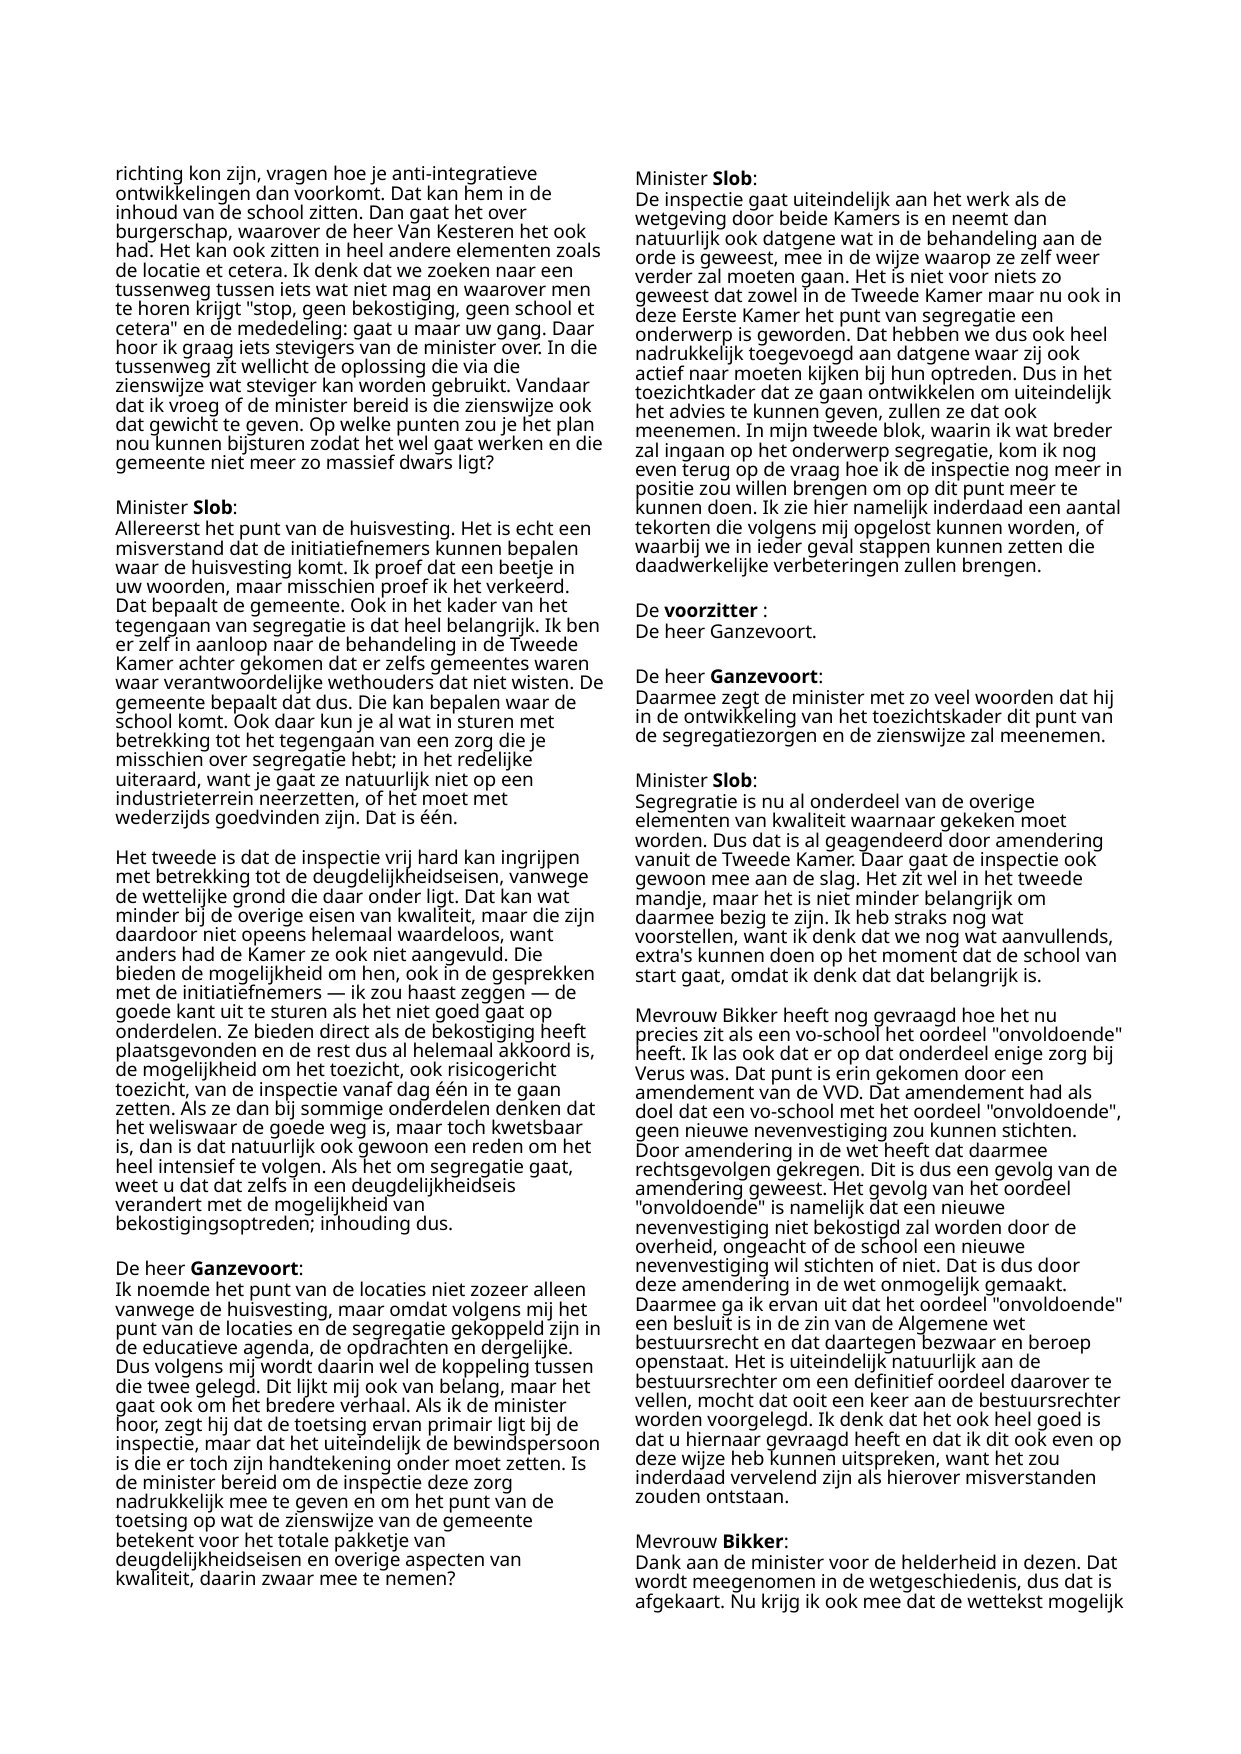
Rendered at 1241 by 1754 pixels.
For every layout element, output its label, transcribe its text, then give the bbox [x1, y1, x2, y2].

text De heer Ganzevoort: [115, 1256, 605, 1281]
text Mevrouw Bikker heeft nog gevraagd hoe het nu precies zit als een vo-school het oordeel "onvoldoende" heeft. Ik las ook dat er op dat onderdeel enige zorg bij Verus was. Dat punt is erin gekomen door een amendement van de VVD. Dat amendement had als doel dat een vo-school met het oordeel "onvoldoende", geen nieuwe nevenvestiging zou kunnen stichten. Door amendering in de wet heeft dat daarmee rechtsgevolgen gekregen. Dit is dus een gevolg van de amendering geweest. Het gevolg van het oordeel "onvoldoende" is namelijk dat een nieuwe nevenvestiging niet bekostigd zal worden door de overheid, ongeacht of de school een nieuwe nevenvestiging wil stichten of niet. Dat is dus door deze amendering in de wet onmogelijk gemaakt. Daarmee ga ik ervan uit dat het oordeel "onvoldoende" een besluit is in de zin van de Algemene wet bestuursrecht en dat daartegen bezwaar en beroep openstaat. Het is uiteindelijk natuurlijk aan de bestuursrechter om een definitief oordeel daarover te vellen, mocht dat ooit een keer aan de bestuursrechter worden voorgelegd. Ik denk dat het ook heel goed is dat u hiernaar gevraagd heeft en dat ik dit ook even op deze wijze heb kunnen uitspreken, want het zou inderdaad vervelend zijn als hierover misverstanden zouden ontstaan. [635, 1007, 1125, 1508]
text Ik noemde het punt van de locaties niet zozeer alleen vanwege de huisvesting, maar omdat volgens mij het punt van de locaties en de segregatie gekoppeld zijn in de educatieve agenda, de opdrachten en dergelijke. Dus volgens mij wordt daarin wel de koppeling tussen die twee gelegd. Dit lijkt mij ook van belang, maar het gaat ook om het bredere verhaal. Als ik de minister hoor, zegt hij dat de toetsing ervan primair ligt bij de inspectie, maar dat het uiteindelijk de bewindspersoon is die er toch zijn handtekening onder moet zetten. Is de minister bereid om de inspectie deze zorg nadrukkelijk mee te geven en om het punt van de toetsing op wat de zienswijze van de gemeente betekent voor het totale pakketje van deugdelijkheidseisen en overige aspecten van kwaliteit, daarin zwaar mee te nemen? [115, 1281, 605, 1589]
text Segregratie is nu al onderdeel van de overige elementen van kwaliteit waarnaar gekeken moet worden. Dus dat is al geagendeerd door amendering vanuit de Tweede Kamer. Daar gaat de inspectie ook gewoon mee aan de slag. Het zit wel in het tweede mandje, maar het is niet minder belangrijk om daarmee bezig te zijn. Ik heb straks nog wat voorstellen, want ik denk dat we nog wat aanvullends, extra's kunnen doen op het moment dat de school van start gaat, omdat ik denk dat dat belangrijk is. [635, 793, 1125, 986]
text Dank aan de minister voor de helderheid in dezen. Dat wordt meegenomen in de wetgeschiedenis, dus dat is afgekaart. Nu krijg ik ook mee dat de wettekst mogelijk [635, 1554, 1125, 1612]
text Mevrouw Bikker: [635, 1528, 1125, 1554]
text De voorzitter : [635, 597, 1125, 623]
text De inspectie gaat uiteindelijk aan het werk als de wetgeving door beide Kamers is en neemt dan natuurlijk ook datgene wat in de behandeling aan de orde is geweest, mee in de wijze waarop ze zelf weer verder zal moeten gaan. Het is niet voor niets zo geweest dat zowel in de Tweede Kamer maar nu ook in deze Eerste Kamer het punt van segregatie een onderwerp is geworden. Dat hebben we dus ook heel nadrukkelijk toegevoegd aan datgene waar zij ook actief naar moeten kijken bij hun optreden. Dus in het toezichtkader dat ze gaan ontwikkelen om uiteindelijk het advies te kunnen geven, zullen ze dat ook meenemen. In mijn tweede blok, waarin ik wat breder zal ingaan op het onderwerp segregatie, kom ik nog even terug op de vraag hoe ik de inspectie nog meer in positie zou willen brengen om op dit punt meer te kunnen doen. Ik zie hier namelijk inderdaad een aantal tekorten die volgens mij opgelost kunnen worden, of waarbij we in ieder geval stappen kunnen zetten die daadwerkelijke verbeteringen zullen brengen. [635, 191, 1125, 576]
text De heer Ganzevoort: [635, 663, 1125, 689]
text Minister Slob: [115, 494, 605, 520]
text Daarmee zegt de minister met zo veel woorden dat hij in de ontwikkeling van het toezichtskader dit punt van de segregatiezorgen en de zienswijze zal meenemen. [635, 689, 1125, 747]
text Het tweede is dat de inspectie vrij hard kan ingrijpen met betrekking tot de deugdelijkheidseisen, vanwege de wettelijke grond die daar onder ligt. Dat kan wat minder bij de overige eisen van kwaliteit, maar die zijn daardoor niet opeens helemaal waardeloos, want anders had de Kamer ze ook niet aangevuld. Die bieden de mogelijkheid om hen, ook in de gesprekken met de initiatiefnemers — ik zou haast zeggen — de goede kant uit te sturen als het niet goed gaat op onderdelen. Ze bieden direct als de bekostiging heeft plaatsgevonden en de rest dus al helemaal akkoord is, de mogelijkheid om het toezicht, ook risicogericht toezicht, van de inspectie vanaf dag één in te gaan zetten. Als ze dan bij sommige onderdelen denken dat het weliswaar de goede weg is, maar toch kwetsbaar is, dan is dat natuurlijk ook gewoon een reden om het heel intensief te volgen. Als het om segregatie gaat, weet u dat dat zelfs in een deugdelijkheidseis verandert met de mogelijkheid van bekostigingsoptreden; inhouding dus. [115, 849, 605, 1235]
text Minister Slob: [635, 767, 1125, 793]
text richting kon zijn, vragen hoe je anti-integratieve ontwikkelingen dan voorkomt. Dat kan hem in de inhoud van de school zitten. Dan gaat het over burgerschap, waarover de heer Van Kesteren het ook had. Het kan ook zitten in heel andere elementen zoals de locatie et cetera. Ik denk dat we zoeken naar een tussenweg tussen iets wat niet mag en waarover men te horen krijgt "stop, geen bekostiging, geen school et cetera" en de mededeling: gaat u maar uw gang. Daar hoor ik graag iets stevigers van de minister over. In die tussenweg zit wellicht de oplossing die via die zienswijze wat steviger kan worden gebruikt. Vandaar dat ik vroeg of de minister bereid is die zienswijze ook dat gewicht te geven. Op welke punten zou je het plan nou kunnen bijsturen zodat het wel gaat werken en die gemeente niet meer zo massief dwars ligt? [115, 165, 605, 474]
text Minister Slob: [635, 165, 1125, 191]
text De heer Ganzevoort. [635, 623, 1125, 642]
text Allereerst het punt van de huisvesting. Het is echt een misverstand dat de initiatiefnemers kunnen bepalen waar de huisvesting komt. Ik proef dat een beetje in uw woorden, maar misschien proef ik het verkeerd. Dat bepaalt de gemeente. Ook in het kader van het tegengaan van segregatie is dat heel belangrijk. Ik ben er zelf in aanloop naar de behandeling in de Tweede Kamer achter gekomen dat er zelfs gemeentes waren waar verantwoordelijke wethouders dat niet wisten. De gemeente bepaalt dat dus. Die kan bepalen waar de school komt. Ook daar kun je al wat in sturen met betrekking tot het tegengaan van een zorg die je misschien over segregatie hebt; in het redelijke uiteraard, want je gaat ze natuurlijk niet op een industrieterrein neerzetten, of het moet met wederzijds goedvinden zijn. Dat is één. [115, 520, 605, 828]
